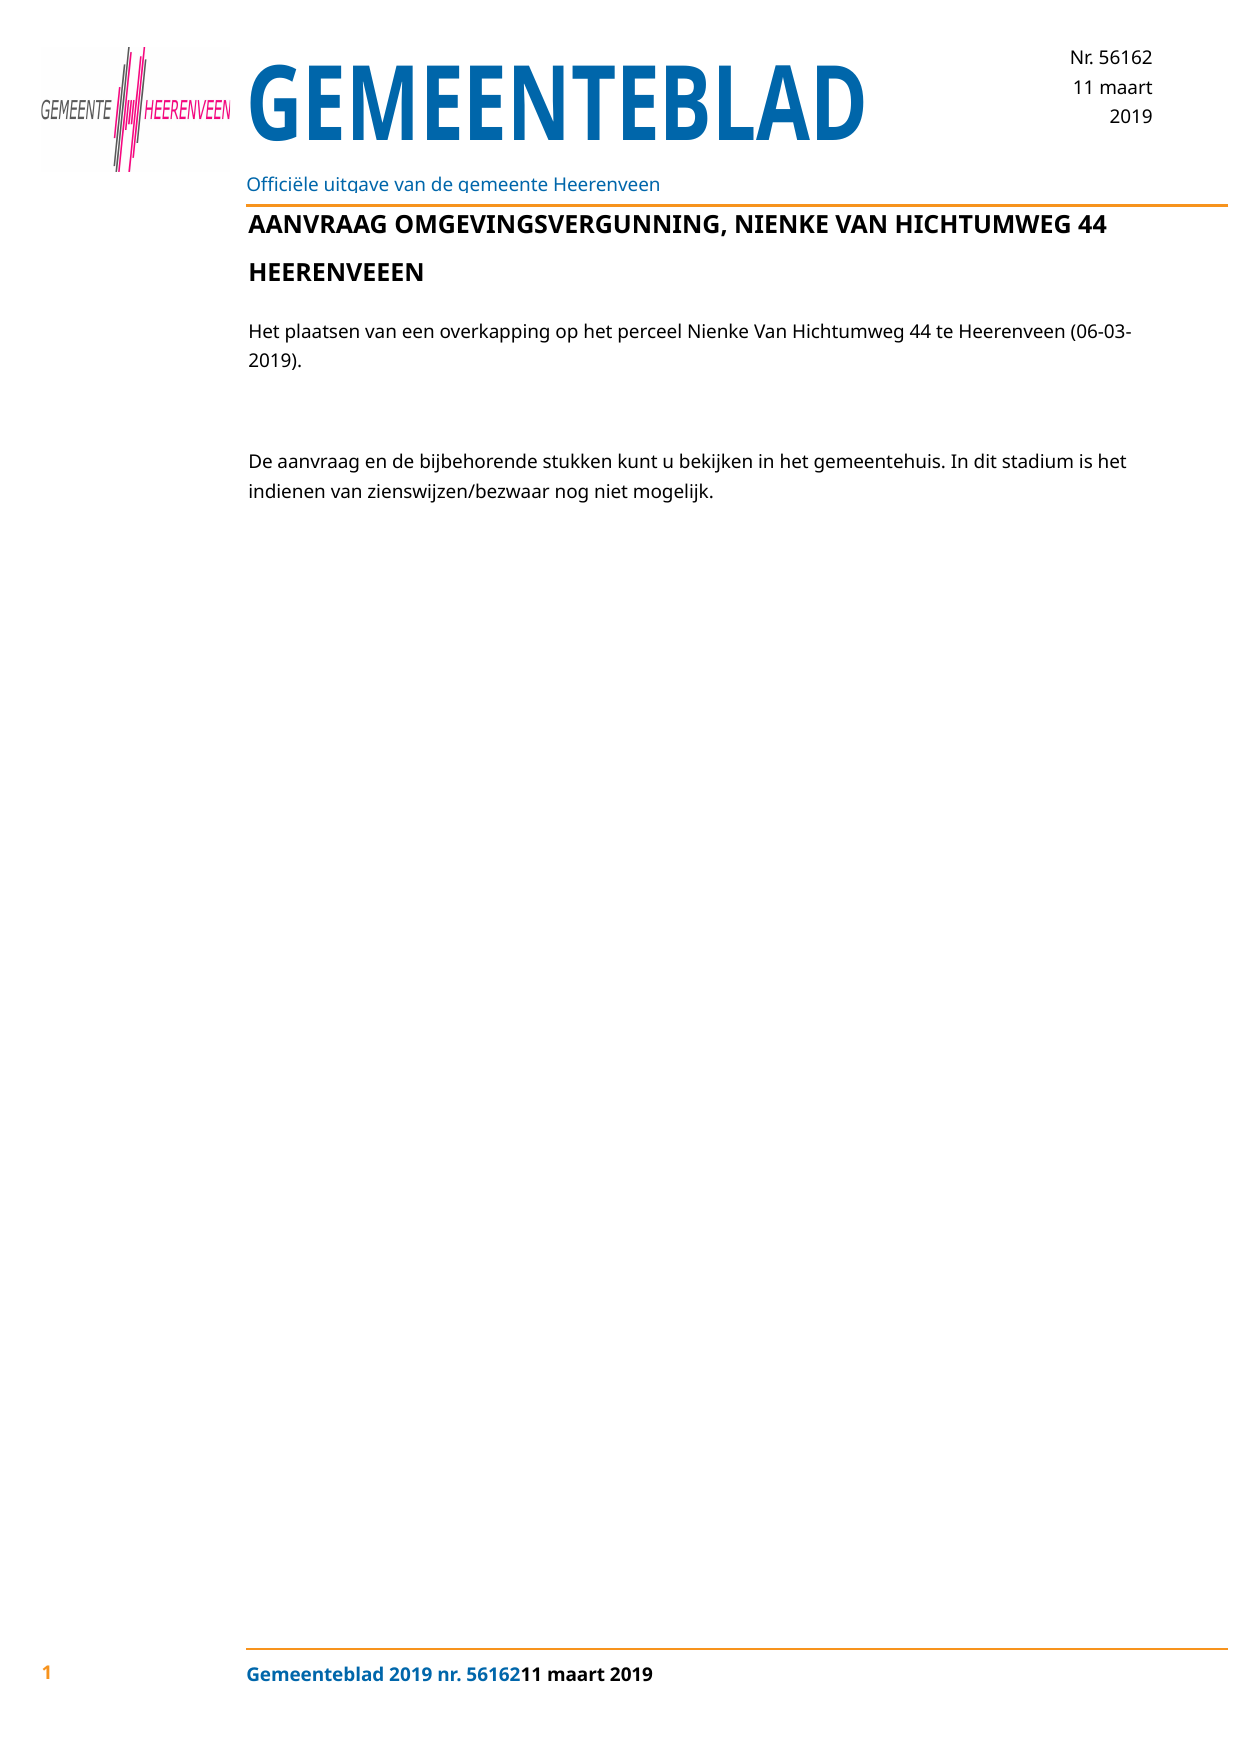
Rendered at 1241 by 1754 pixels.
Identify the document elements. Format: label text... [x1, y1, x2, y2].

text De aanvraag en de bijbehorende stukken kunt u bekijken in het gemeentehuis. In dit stadium is het indienen van zienswijzen/bezwaar nog niet mogelijk. [248, 448, 1152, 504]
text AANVRAAG OMGEVINGSVERGUNNING, NIENKE VAN HICHTUMWEG 44 HEERENVEEEN [248, 207, 1152, 288]
text Het plaatsen van een overkapping op het perceel Nienke Van Hichtumweg 44 te Heerenveen (06-03-2019). [248, 318, 1152, 373]
picture [41, 47, 231, 172]
